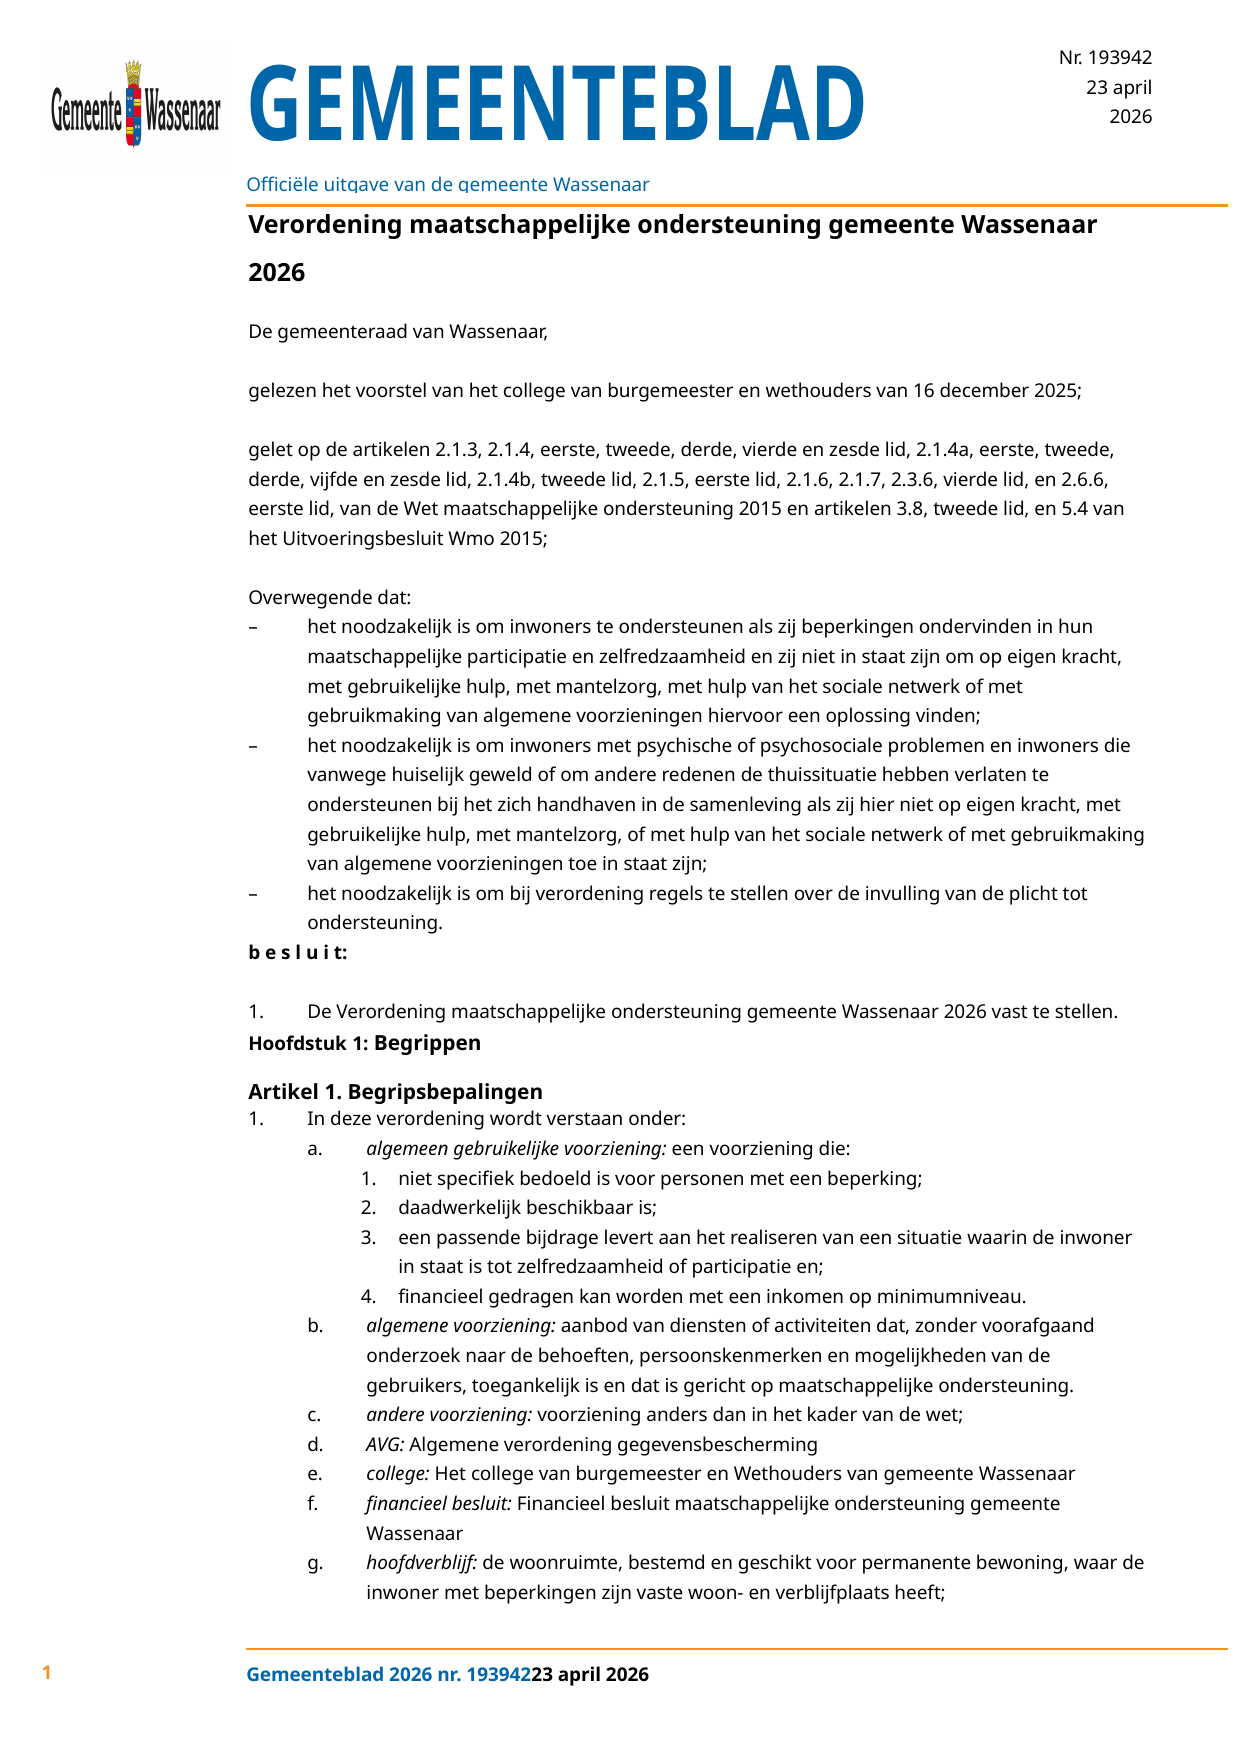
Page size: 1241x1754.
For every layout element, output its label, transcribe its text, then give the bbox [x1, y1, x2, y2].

list college: Het college van burgemeester en Wethouders van gemeente Wassenaar [307, 1461, 1152, 1486]
list De Verordening maatschappelijke ondersteuning gemeente Wassenaar 2026 vast te stellen. [248, 998, 1152, 1024]
list algemene voorziening: aanbod van diensten of activiteiten dat, zonder voorafgaand onderzoek naar de behoeften, persoonskenmerken en mogelijkheden van de gebruikers, toegankelijk is en dat is gericht op maatschappelijke ondersteuning. [307, 1313, 1152, 1398]
text Artikel 1. Begripsbepalingen [248, 1077, 1152, 1106]
list daadwerkelijk beschikbaar is; [361, 1194, 1152, 1220]
text gelezen het voorstel van het college van burgemeester en wethouders van 16 december 2025; [248, 377, 1152, 403]
list AVG: Algemene verordening gegevensbescherming [307, 1431, 1152, 1457]
list een passende bijdrage levert aan het realiseren van een situatie waarin de inwoner in staat is tot zelfredzaamheid of participatie en; [361, 1224, 1152, 1279]
text Overwegende dat: [248, 584, 1152, 610]
picture [41, 47, 231, 172]
list In deze verordening wordt verstaan onder: [248, 1106, 1152, 1131]
list het noodzakelijk is om bij verordening regels te stellen over de invulling van de plicht tot ondersteuning. [248, 880, 1152, 935]
list algemeen gebruikelijke voorziening: een voorziening die: [307, 1135, 1152, 1161]
text De gemeenteraad van Wassenaar, [248, 318, 1152, 344]
list het noodzakelijk is om inwoners met psychische of psychosociale problemen en inwoners die vanwege huiselijk geweld of om andere redenen de thuissituatie hebben verlaten te ondersteunen bij het zich handhaven in de samenleving als zij hier niet op eigen kracht, met gebruikelijke hulp, met mantelzorg, of met hulp van het sociale netwerk of met gebruikmaking van algemene voorzieningen toe in staat zijn; [248, 732, 1152, 876]
list niet specifiek bedoeld is voor personen met een beperking; [361, 1165, 1152, 1191]
list financieel besluit: Financieel besluit maatschappelijke ondersteuning gemeente Wassenaar [307, 1490, 1152, 1546]
text b e s l u i t: [248, 939, 1152, 965]
text gelet op de artikelen 2.1.3, 2.1.4, eerste, tweede, derde, vierde en zesde lid, 2.1.4a, eerste, tweede, derde, vijfde en zesde lid, 2.1.4b, tweede lid, 2.1.5, eerste lid, 2.1.6, 2.1.7, 2.3.6, vierde lid, en 2.6.6, eerste lid, van de Wet maatschappelijke ondersteuning 2015 en artikelen 3.8, tweede lid, en 5.4 van het Uitvoeringsbesluit Wmo 2015; [248, 436, 1152, 551]
text Verordening maatschappelijke ondersteuning gemeente Wassenaar 2026 [248, 207, 1152, 288]
list financieel gedragen kan worden met een inkomen op minimumniveau. [361, 1283, 1152, 1309]
list hoofdverblijf: de woonruimte, bestemd en geschikt voor permanente bewoning, waar de inwoner met beperkingen zijn vaste woon- en verblijfplaats heeft; [307, 1549, 1152, 1605]
text Hoofdstuk 1: Begrippen [248, 1028, 1152, 1056]
list het noodzakelijk is om inwoners te ondersteunen als zij beperkingen ondervinden in hun maatschappelijke participatie en zelfredzaamheid en zij niet in staat zijn om op eigen kracht, met gebruikelijke hulp, met mantelzorg, met hulp van het sociale netwerk of met gebruikmaking van algemene voorzieningen hiervoor een oplossing vinden; [248, 614, 1152, 728]
list andere voorziening: voorziening anders dan in het kader van de wet; [307, 1401, 1152, 1427]
